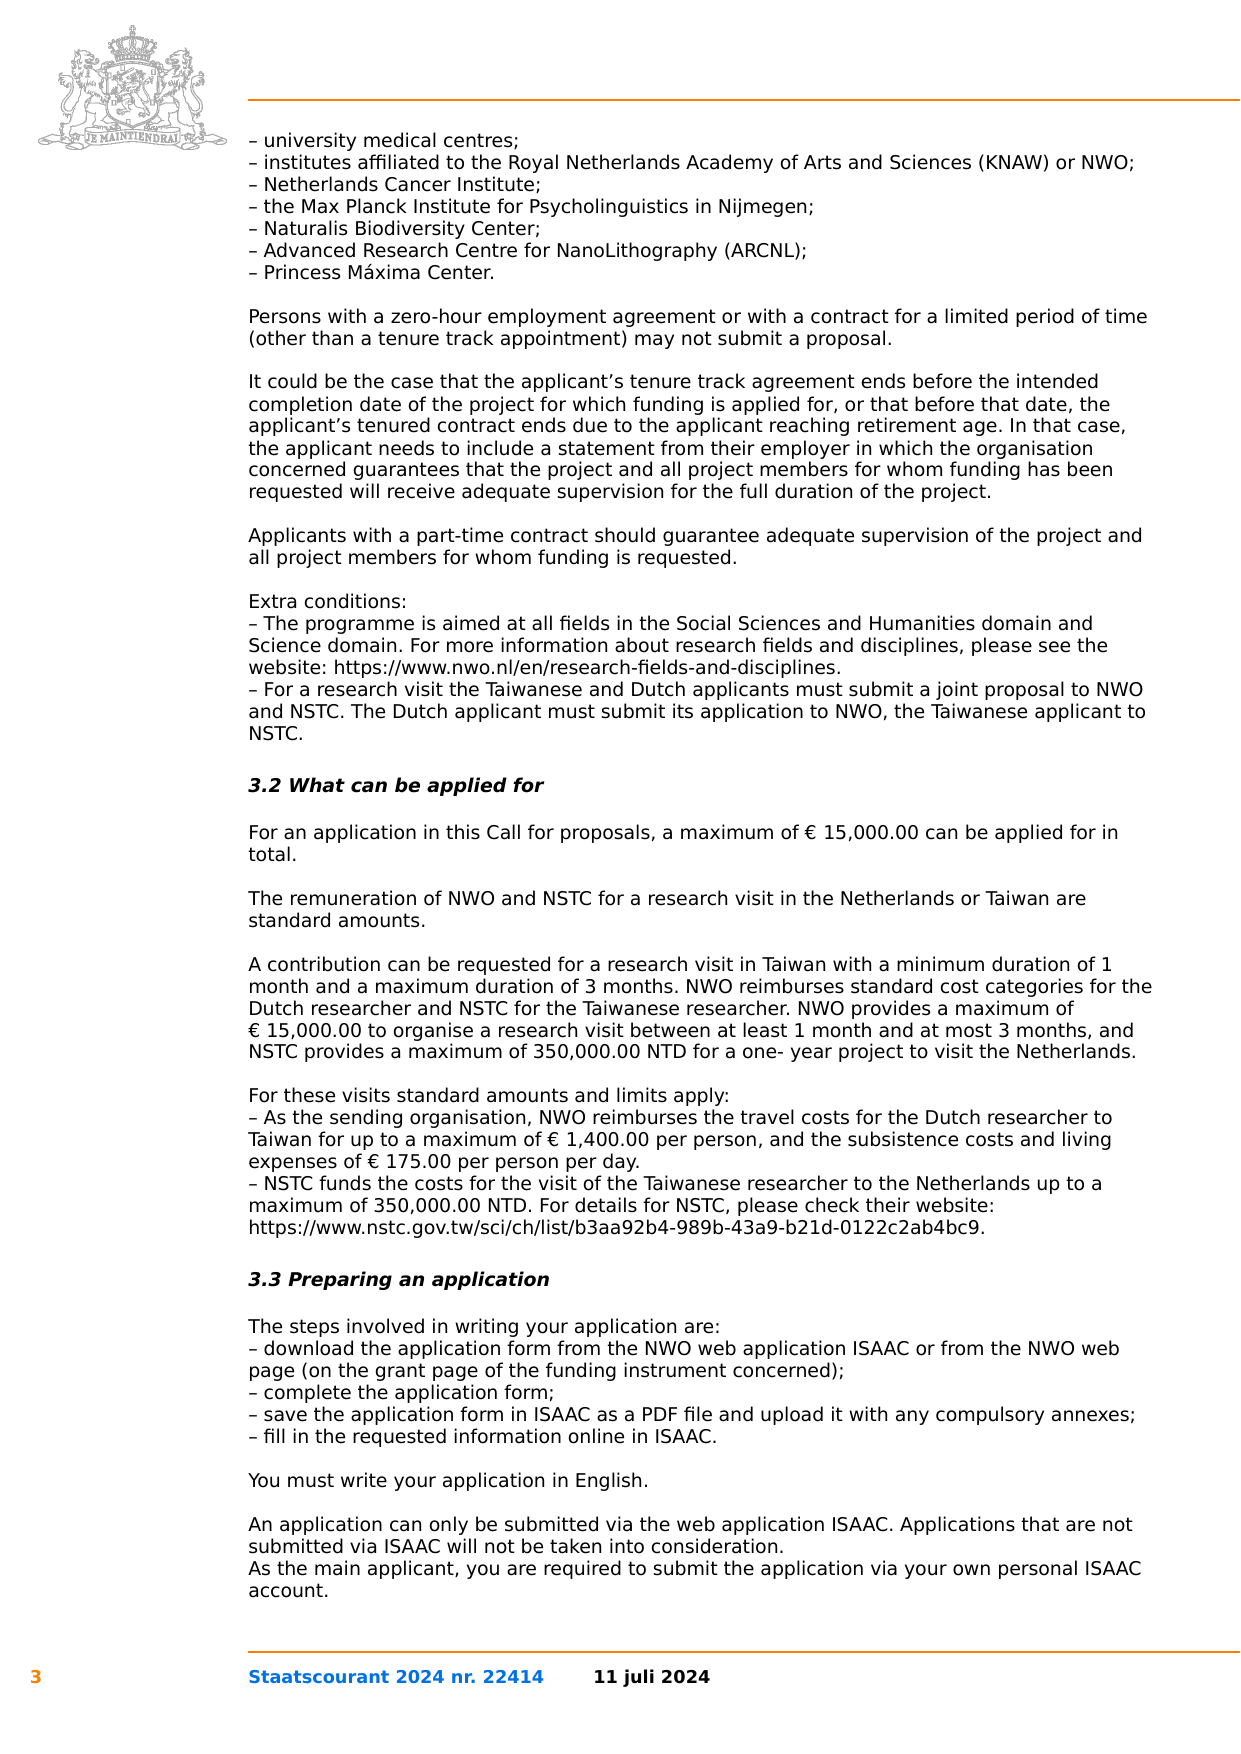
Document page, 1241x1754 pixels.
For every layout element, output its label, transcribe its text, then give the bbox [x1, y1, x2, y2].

text Persons with a zero-hour employment agreement or with a contract for a limited period of time (other than a tenure track appointment) may not submit a proposal. [248, 306, 1163, 349]
text – fill in the requested information online in ISAAC. [248, 1426, 1163, 1448]
text The steps involved in writing your application are: [248, 1316, 1163, 1338]
text Applicants with a part-time contract should guarantee adequate supervision of the project and all project members for whom funding is requested. [248, 525, 1163, 569]
text You must write your application in English. [248, 1470, 1163, 1492]
text The remuneration of NWO and NSTC for a research visit in the Netherlands or Taiwan are standard amounts. [248, 888, 1163, 932]
text – Netherlands Cancer Institute; [248, 174, 1163, 196]
text – institutes affiliated to the Royal Netherlands Academy of Arts and Sciences (KNAW) or NWO; [248, 152, 1163, 174]
text – complete the application form; [248, 1382, 1163, 1404]
text – The programme is aimed at all fields in the Social Sciences and Humanities domain and Science domain. For more information about research fields and disciplines, please see the website: https://www.nwo.nl/en/research-fields-and-disciplines. [248, 613, 1163, 679]
text An application can only be submitted via the web application ISAAC. Applications that are not submitted via ISAAC will not be taken into consideration. [248, 1514, 1163, 1558]
text – download the application form from the NWO web application ISAAC or from the NWO web page (on the grant page of the funding instrument concerned); [248, 1338, 1163, 1382]
text – university medical centres; [248, 130, 1163, 152]
text For these visits standard amounts and limits apply: [248, 1085, 1163, 1107]
text It could be the case that the applicant’s tenure track agreement ends before the intended completion date of the project for which funding is applied for, or that before that date, the applicant’s tenured contract ends due to the applicant reaching retirement age. In that case, the applicant needs to include a statement from their employer in which the organisation concerned guarantees that the project and all project members for whom funding has been requested will receive adequate supervision for the full duration of the project. [248, 371, 1163, 503]
text – For a research visit the Taiwanese and Dutch applicants must submit a joint proposal to NWO and NSTC. The Dutch applicant must submit its application to NWO, the Taiwanese applicant to NSTC. [248, 679, 1163, 745]
text For an application in this Call for proposals, a maximum of € 15,000.00 can be applied for in total. [248, 822, 1163, 866]
subtitle 3.3 Preparing an application [248, 1269, 1163, 1291]
text – save the application form in ISAAC as a PDF file and upload it with any compulsory annexes; [248, 1404, 1163, 1426]
text – the Max Planck Institute for Psycholinguistics in Nijmegen; [248, 196, 1163, 218]
text Extra conditions: [248, 591, 1163, 613]
text – NSTC funds the costs for the visit of the Taiwanese researcher to the Netherlands up to a maximum of 350,000.00 NTD. For details for NSTC, please check their website: https://www.nstc.gov.tw/sci/ch/list/b3aa92b4-989b-43a9-b21d-0122c2ab4bc9. [248, 1173, 1163, 1239]
subtitle 3.2 What can be applied for [248, 775, 1163, 797]
text A contribution can be requested for a research visit in Taiwan with a minimum duration of 1 month and a maximum duration of 3 months. NWO reimburses standard cost categories for the Dutch researcher and NSTC for the Taiwanese researcher. NWO provides a maximum of € 15,000.00 to organise a research visit between at least 1 month and at most 3 months, and NSTC provides a maximum of 350,000.00 NTD for a one- year project to visit the Netherlands. [248, 953, 1163, 1063]
text – Naturalis Biodiversity Center; [248, 218, 1163, 240]
picture [38, 25, 227, 150]
text – Advanced Research Centre for NanoLithography (ARCNL); [248, 240, 1163, 262]
text As the main applicant, you are required to submit the application via your own personal ISAAC account. [248, 1558, 1163, 1602]
text – As the sending organisation, NWO reimburses the travel costs for the Dutch researcher to Taiwan for up to a maximum of € 1,400.00 per person, and the subsistence costs and living expenses of € 175.00 per person per day. [248, 1107, 1163, 1173]
text – Princess Máxima Center. [248, 262, 1163, 284]
